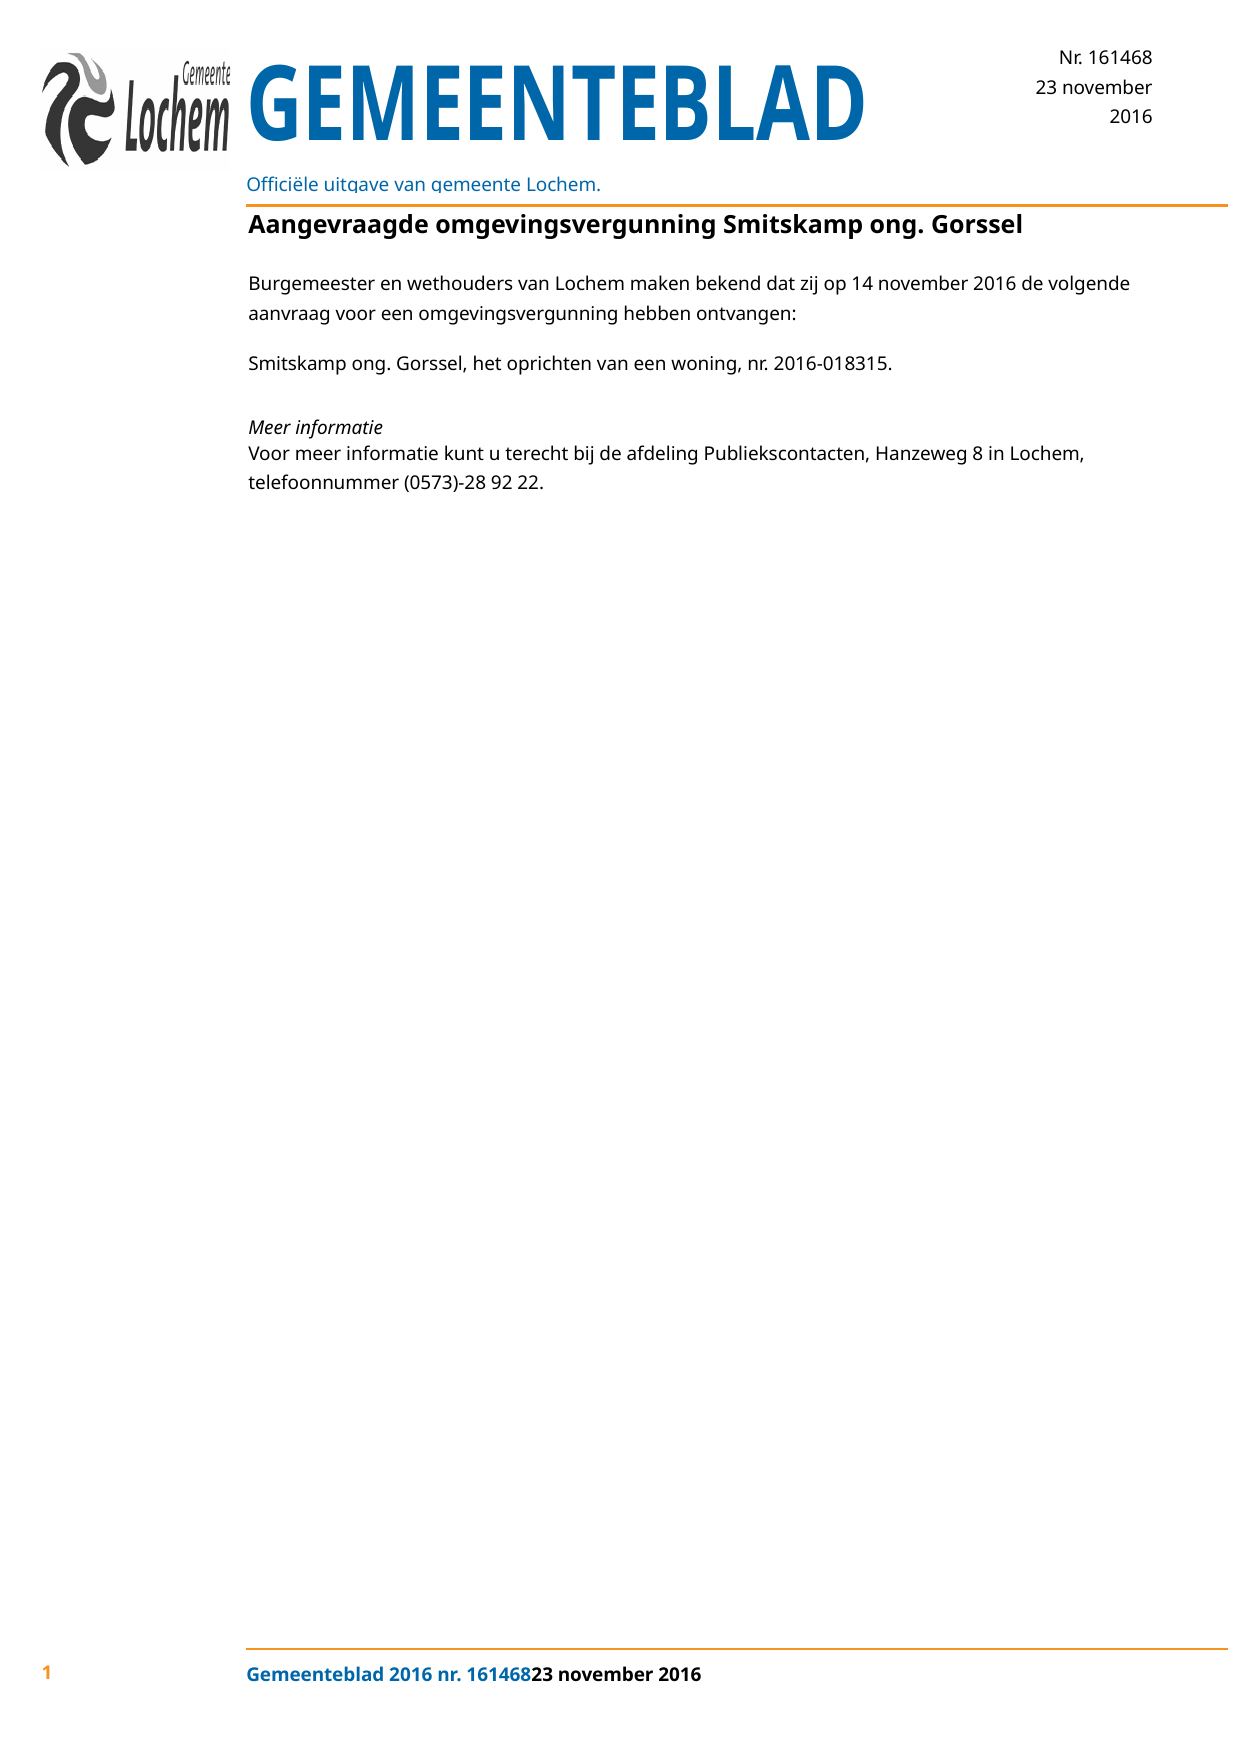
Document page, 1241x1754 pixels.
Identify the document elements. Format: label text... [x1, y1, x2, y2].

text Meer informatie [248, 414, 1152, 440]
text Aangevraagde omgevingsvergunning Smitskamp ong. Gorssel [248, 207, 1152, 241]
text Burgemeester en wethouders van Lochem maken bekend dat zij op 14 november 2016 de volgende aanvraag voor een omgevingsvergunning hebben ontvangen: [248, 270, 1152, 326]
text Voor meer informatie kunt u terecht bij de afdeling Publiekscontacten, Hanzeweg 8 in Lochem, telefoonnummer (0573)-28 92 22. [248, 440, 1152, 495]
picture [41, 47, 231, 172]
text Smitskamp ong. Gorssel, het oprichten van een woning, nr. 2016-018315. [248, 350, 1152, 376]
